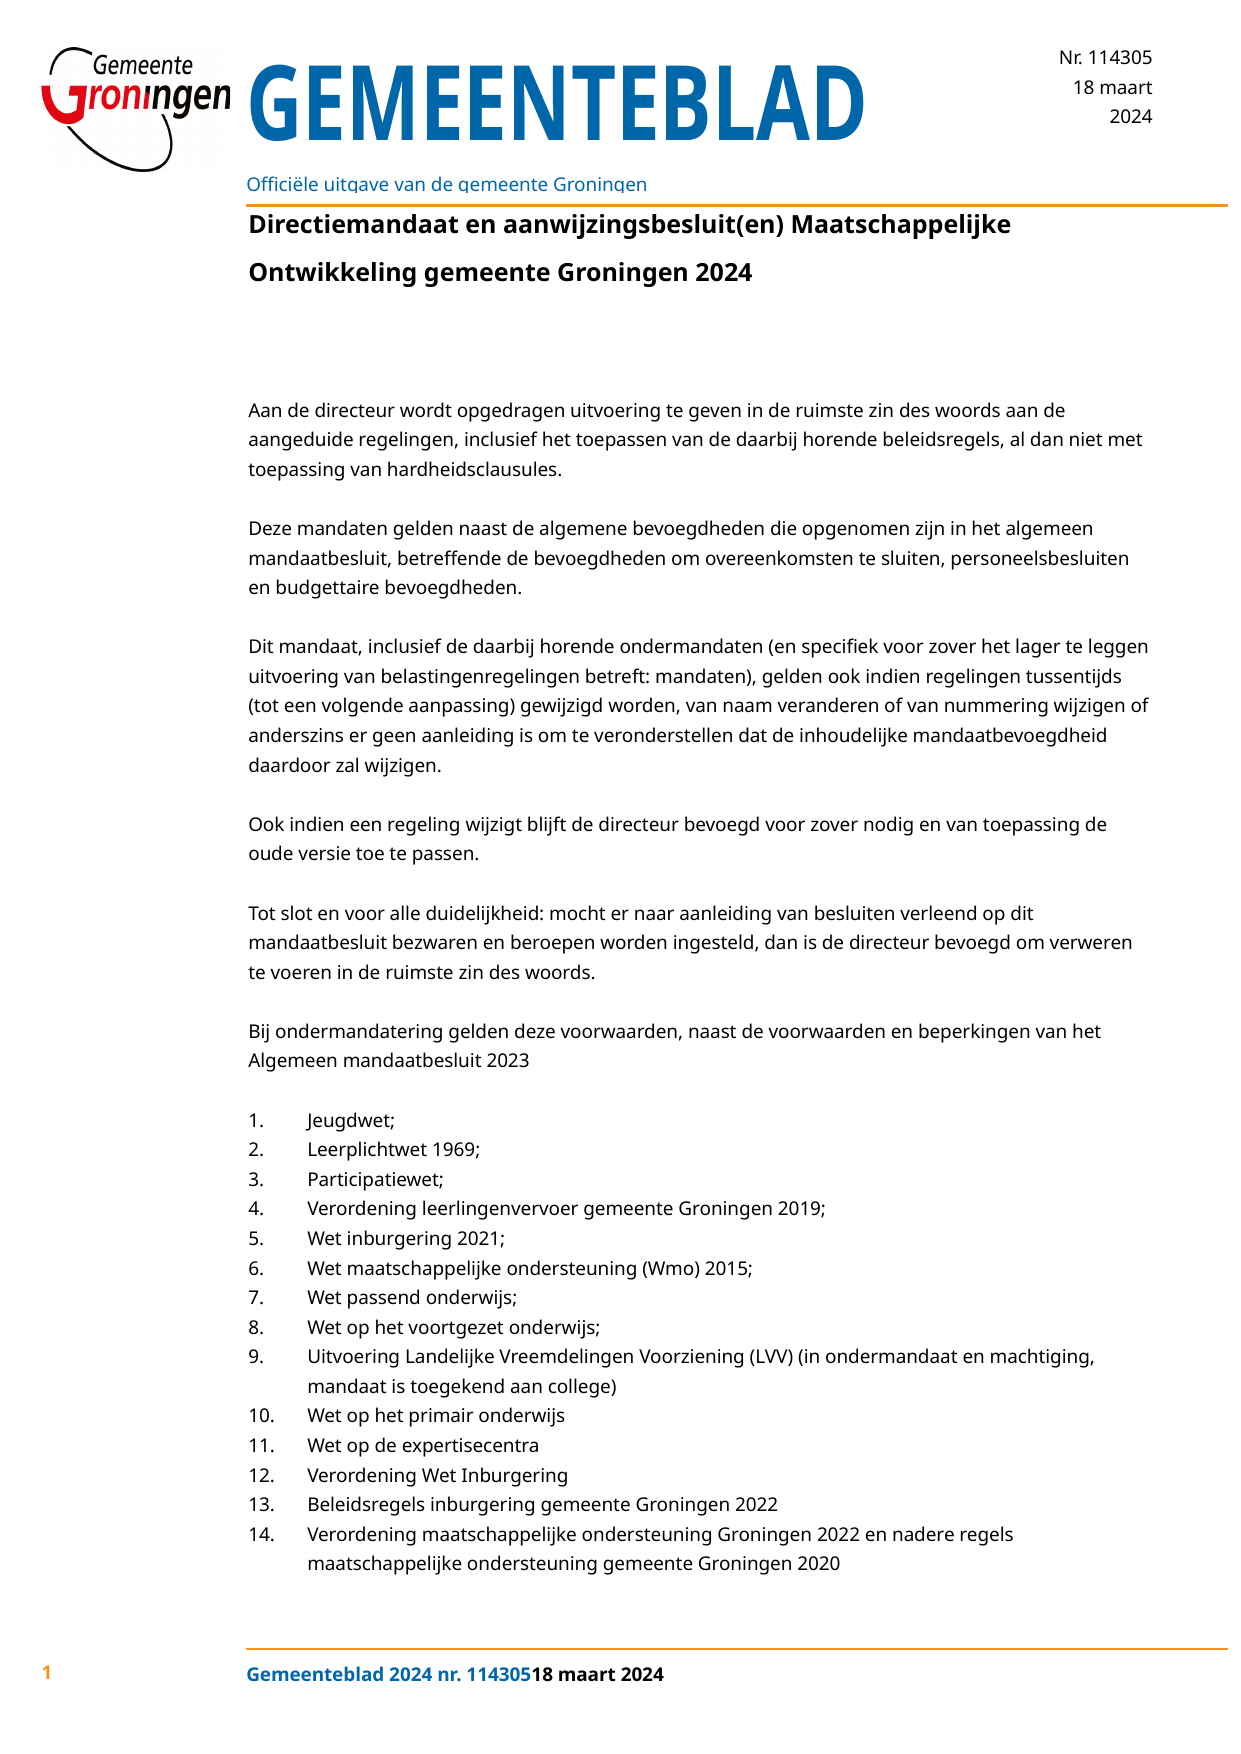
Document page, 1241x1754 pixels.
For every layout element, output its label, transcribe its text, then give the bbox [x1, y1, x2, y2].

list Verordening maatschappelijke ondersteuning Groningen 2022 en nadere regels maatschappelijke ondersteuning gemeente Groningen 2020 [248, 1521, 1152, 1576]
text Aan de directeur wordt opgedragen uitvoering te geven in de ruimste zin des woords aan de aangeduide regelingen, inclusief het toepassen van de daarbij horende beleidsregels, al dan niet met toepassing van hardheidsclausules. [248, 397, 1152, 482]
list Wet op het primair onderwijs [248, 1403, 1152, 1428]
picture [41, 47, 231, 172]
text Tot slot en voor alle duidelijkheid: mocht er naar aanleiding van besluiten verleend op dit mandaatbesluit bezwaren en beroepen worden ingesteld, dan is de directeur bevoegd om verweren te voeren in de ruimste zin des woords. [248, 900, 1152, 984]
list Wet inburgering 2021; [248, 1225, 1152, 1251]
list Wet op het voortgezet onderwijs; [248, 1314, 1152, 1339]
list Beleidsregels inburgering gemeente Groningen 2022 [248, 1491, 1152, 1517]
text Bij ondermandatering gelden deze voorwaarden, naast de voorwaarden en beperkingen van het Algemeen mandaatbesluit 2023 [248, 1018, 1152, 1073]
list Uitvoering Landelijke Vreemdelingen Voorziening (LVV) (in ondermandaat en machtiging, mandaat is toegekend aan college) [248, 1343, 1152, 1399]
text Directiemandaat en aanwijzingsbesluit(en) Maatschappelijke Ontwikkeling gemeente Groningen 2024 [248, 207, 1152, 288]
text Ook indien een regeling wijzigt blijft de directeur bevoegd voor zover nodig en van toepassing de oude versie toe te passen. [248, 811, 1152, 866]
list Verordening leerlingenvervoer gemeente Groningen 2019; [248, 1196, 1152, 1221]
text Dit mandaat, inclusief de daarbij horende ondermandaten (en specifiek voor zover het lager te leggen uitvoering van belastingenregelingen betreft: mandaten), gelden ook indien regelingen tussentijds (tot een volgende aanpassing) gewijzigd worden, van naam veranderen of van nummering wijzigen of anderszins er geen aanleiding is om te veronderstellen dat de inhoudelijke mandaatbevoegdheid daardoor zal wijzigen. [248, 633, 1152, 777]
list Verordening Wet Inburgering [248, 1462, 1152, 1487]
list Jeugdwet; [248, 1107, 1152, 1132]
text Deze mandaten gelden naast de algemene bevoegdheden die opgenomen zijn in het algemeen mandaatbesluit, betreffende de bevoegdheden om overeenkomsten te sluiten, personeelsbesluiten en budgettaire bevoegdheden. [248, 515, 1152, 600]
list Wet passend onderwijs; [248, 1284, 1152, 1310]
list Participatiewet; [248, 1166, 1152, 1192]
list Wet op de expertisecentra [248, 1432, 1152, 1458]
list Wet maatschappelijke ondersteuning (Wmo) 2015; [248, 1255, 1152, 1280]
list Leerplichtwet 1969; [248, 1136, 1152, 1162]
